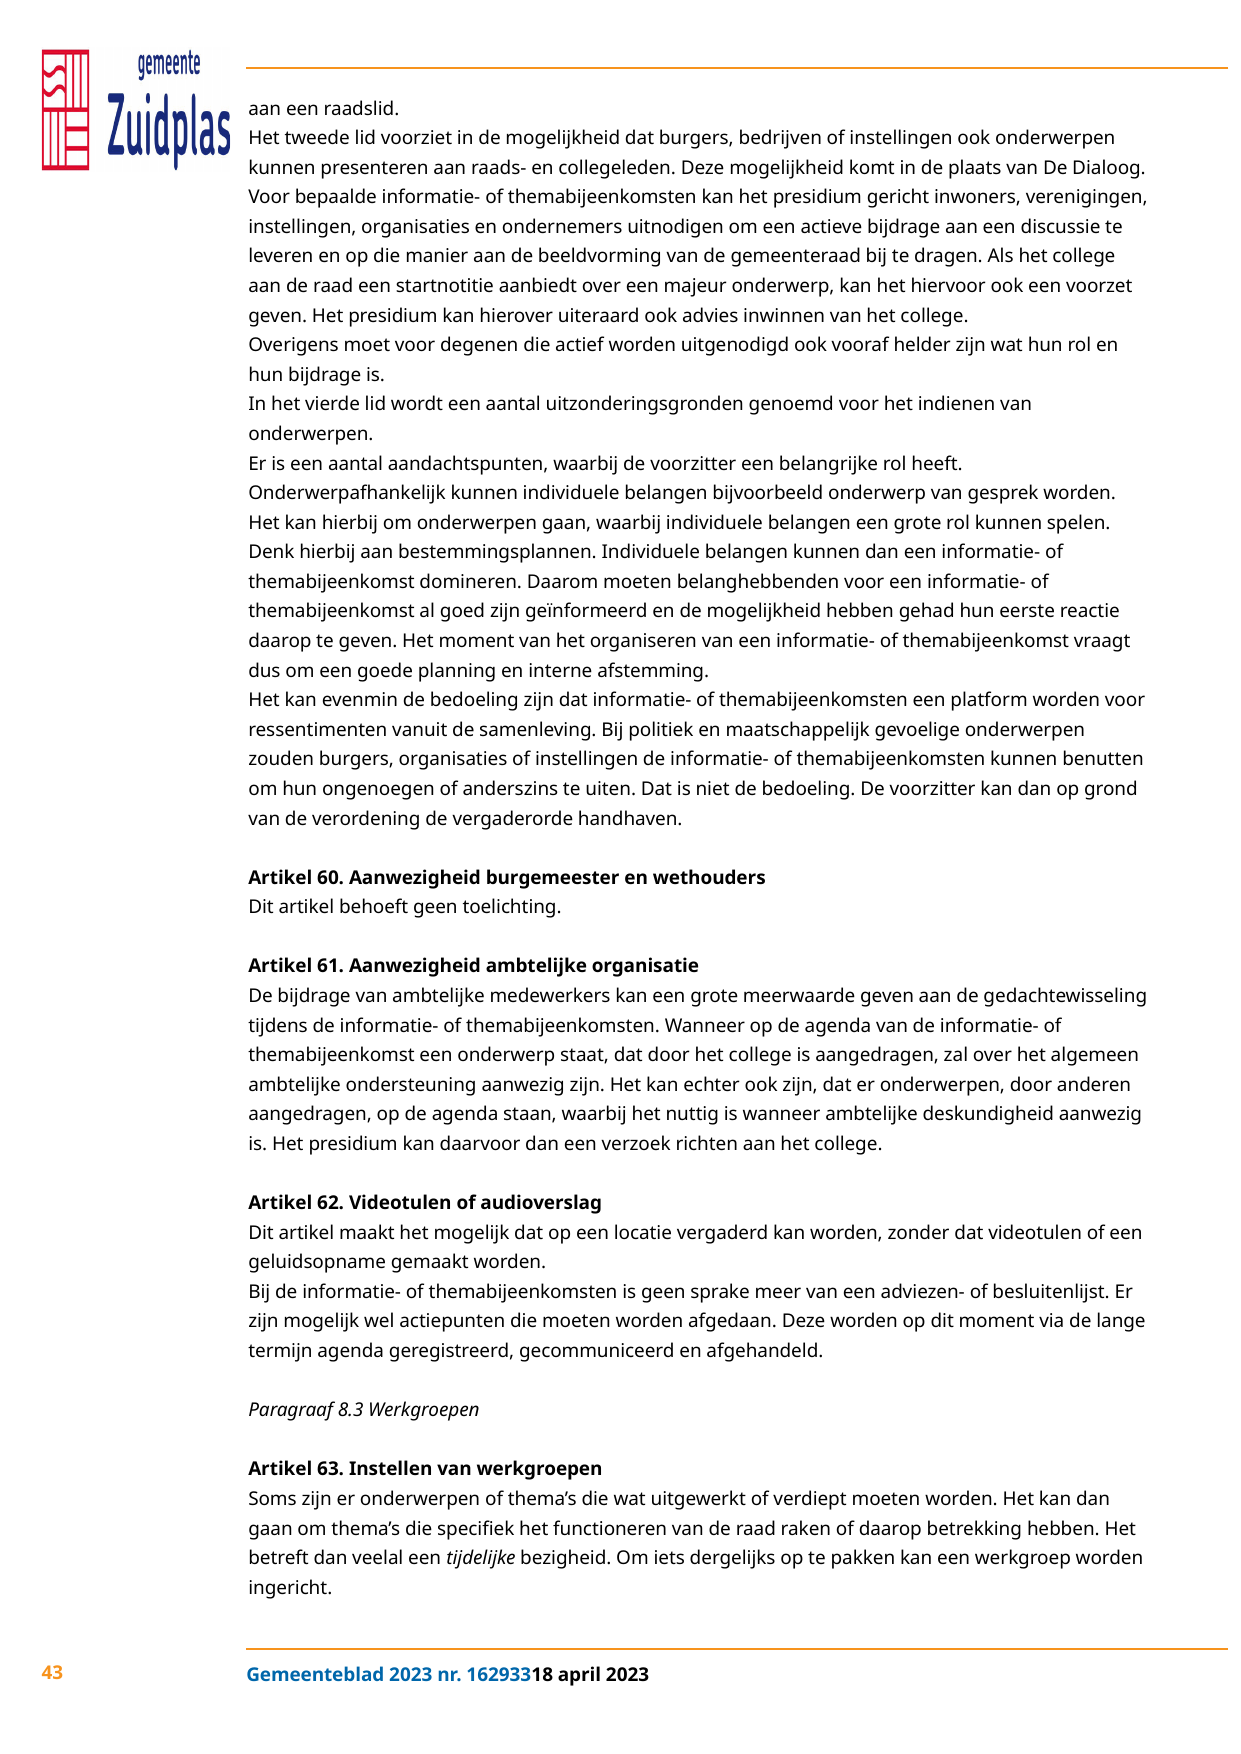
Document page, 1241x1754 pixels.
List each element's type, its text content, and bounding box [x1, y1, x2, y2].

text Bij de informatie- of themabijeenkomsten is geen sprake meer van een adviezen- of besluitenlijst. Er zijn mogelijk wel actiepunten die moeten worden afgedaan. Deze worden op dit moment via de lange termijn agenda geregistreerd, gecommuniceerd en afgehandeld. [248, 1278, 1152, 1363]
text De bijdrage van ambtelijke medewerkers kan een grote meerwaarde geven aan de gedachtewisseling tijdens de informatie- of themabijeenkomsten. Wanneer op de agenda van de informatie- of themabijeenkomst een onderwerp staat, dat door het college is aangedragen, zal over het algemeen ambtelijke ondersteuning aanwezig zijn. Het kan echter ook zijn, dat er onderwerpen, door anderen aangedragen, op de agenda staan, waarbij het nuttig is wanneer ambtelijke deskundigheid aanwezig is. Het presidium kan daarvoor dan een verzoek richten aan het college. [248, 982, 1152, 1156]
picture [41, 47, 231, 172]
text Het kan evenmin de bedoeling zijn dat informatie- of themabijeenkomsten een platform worden voor ressentimenten vanuit de samenleving. Bij politiek en maatschappelijk gevoelige onderwerpen zouden burgers, organisaties of instellingen de informatie- of themabijeenkomsten kunnen benutten om hun ongenoegen of anderszins te uiten. Dat is niet de bedoeling. De voorzitter kan dan op grond van de verordening de vergaderorde handhaven. [248, 686, 1152, 831]
text Artikel 63. Instellen van werkgroepen [248, 1456, 1152, 1481]
text aan een raadslid. [248, 95, 1152, 121]
text In het vierde lid wordt een aantal uitzonderingsgronden genoemd voor het indienen van onderwerpen. [248, 391, 1152, 446]
text Voor bepaalde informatie- of themabijeenkomsten kan het presidium gericht inwoners, verenigingen, instellingen, organisaties en ondernemers uitnodigen om een actieve bijdrage aan een discussie te leveren en op die manier aan de beeldvorming van de gemeenteraad bij te dragen. Als het college aan de raad een startnotitie aanbiedt over een majeur onderwerp, kan het hiervoor ook een voorzet geven. Het presidium kan hierover uiteraard ook advies inwinnen van het college. [248, 183, 1152, 328]
text Er is een aantal aandachtspunten, waarbij de voorzitter een belangrijke rol heeft. Onderwerpafhankelijk kunnen individuele belangen bijvoorbeeld onderwerp van gesprek worden. Het kan hierbij om onderwerpen gaan, waarbij individuele belangen een grote rol kunnen spelen. Denk hierbij aan bestemmingsplannen. Individuele belangen kunnen dan een informatie- of themabijeenkomst domineren. Daarom moeten belanghebbenden voor een informatie- of themabijeenkomst al goed zijn geïnformeerd en de mogelijkheid hebben gehad hun eerste reactie daarop te geven. Het moment van het organiseren van een informatie- of themabijeenkomst vraagt dus om een goede planning en interne afstemming. [248, 450, 1152, 683]
text Artikel 60. Aanwezigheid burgemeester en wethouders [248, 864, 1152, 890]
text Paragraaf 8.3 Werkgroepen [248, 1396, 1152, 1422]
text Dit artikel maakt het mogelijk dat op een locatie vergaderd kan worden, zonder dat videotulen of een geluidsopname gemaakt worden. [248, 1219, 1152, 1274]
text Soms zijn er onderwerpen of thema’s die wat uitgewerkt of verdiept moeten worden. Het kan dan gaan om thema’s die specifiek het functioneren van de raad raken of daarop betrekking hebben. Het betreft dan veelal een tijdelijke bezigheid. Om iets dergelijks op te pakken kan een werkgroep worden ingericht. [248, 1485, 1152, 1600]
text Artikel 61. Aanwezigheid ambtelijke organisatie [248, 953, 1152, 978]
text Dit artikel behoeft geen toelichting. [248, 893, 1152, 919]
text Artikel 62. Videotulen of audioverslag [248, 1189, 1152, 1215]
text Overigens moet voor degenen die actief worden uitgenodigd ook vooraf helder zijn wat hun rol en hun bijdrage is. [248, 331, 1152, 387]
text Het tweede lid voorziet in de mogelijkheid dat burgers, bedrijven of instellingen ook onderwerpen kunnen presenteren aan raads- en collegeleden. Deze mogelijkheid komt in de plaats van De Dialoog. [248, 124, 1152, 180]
